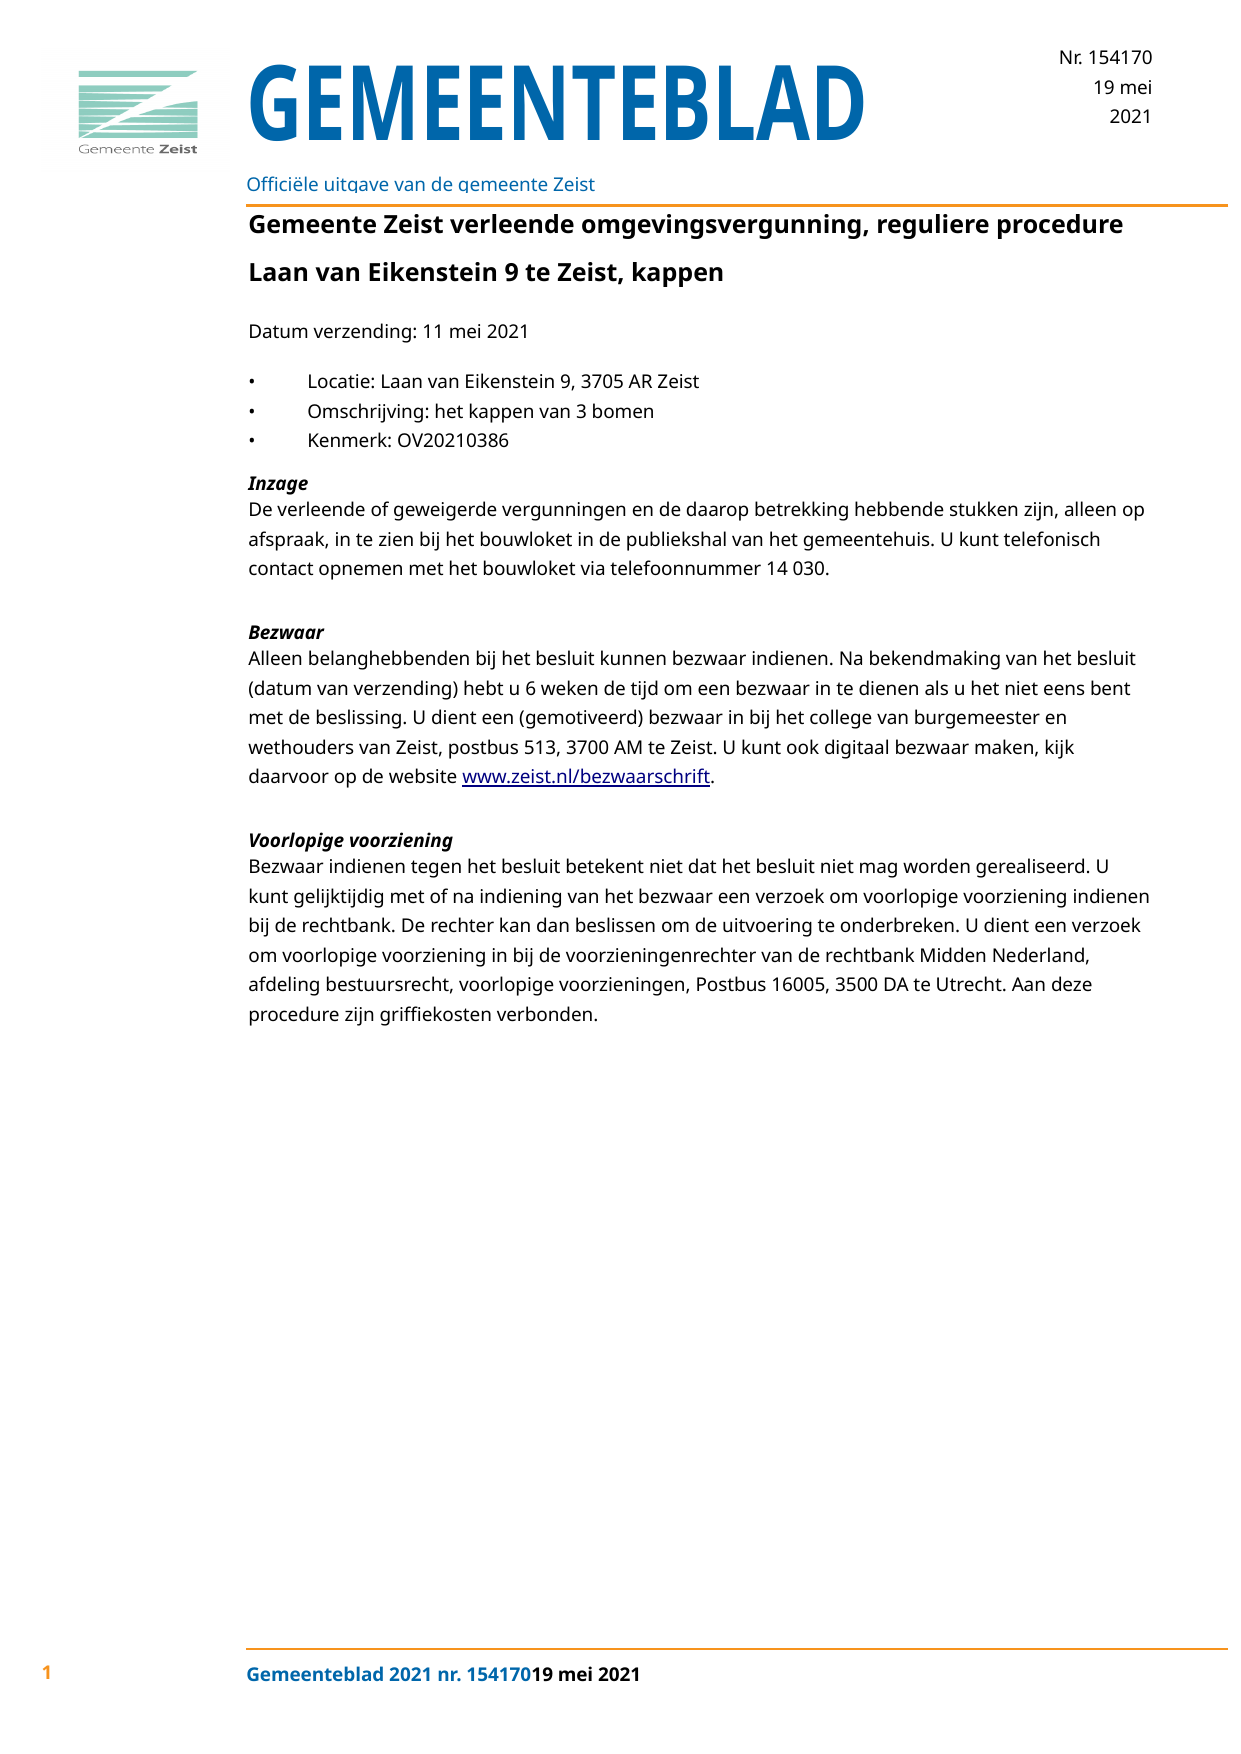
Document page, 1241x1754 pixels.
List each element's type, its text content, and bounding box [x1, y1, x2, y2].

text Alleen belanghebbenden bij het besluit kunnen bezwaar indienen. Na bekendmaking van het besluit (datum van verzending) hebt u 6 weken de tijd om een bezwaar in te dienen als u het niet eens bent met de beslissing. U dient een (gemotiveerd) bezwaar in bij het college van burgemeester en wethouders van Zeist, postbus 513, 3700 AM te Zeist. U kunt ook digitaal bezwaar maken, kijk daarvoor op de website www.zeist.nl/bezwaarschrift. [248, 645, 1152, 789]
text Inzage [248, 471, 1152, 496]
text Voorlopige voorziening [248, 827, 1152, 853]
text Bezwaar [248, 619, 1152, 645]
text Bezwaar indienen tegen het besluit betekent niet dat het besluit niet mag worden gerealiseerd. U kunt gelijktijdig met of na indiening van het bezwaar een verzoek om voorlopige voorziening indienen bij de rechtbank. De rechter kan dan beslissen om de uitvoering te onderbreken. U dient een verzoek om voorlopige voorziening in bij de voorzieningenrechter van de rechtbank Midden Nederland, afdeling bestuursrecht, voorlopige voorzieningen, Postbus 16005, 3500 DA te Utrecht. Aan deze procedure zijn griffiekosten verbonden. [248, 853, 1152, 1027]
list Kenmerk: OV20210386 [248, 427, 1152, 453]
list Omschrijving: het kappen van 3 bomen [248, 398, 1152, 424]
picture [41, 47, 231, 172]
text Gemeente Zeist verleende omgevingsvergunning, reguliere procedure Laan van Eikenstein 9 te Zeist, kappen [248, 207, 1152, 288]
text Datum verzending: 11 mei 2021 [248, 318, 1152, 344]
text De verleende of geweigerde vergunningen en de daarop betrekking hebbende stukken zijn, alleen op afspraak, in te zien bij het bouwloket in de publiekshal van het gemeentehuis. U kunt telefonisch contact opnemen met het bouwloket via telefoonnummer 14 030. [248, 496, 1152, 581]
list Locatie: Laan van Eikenstein 9, 3705 AR Zeist [248, 368, 1152, 394]
